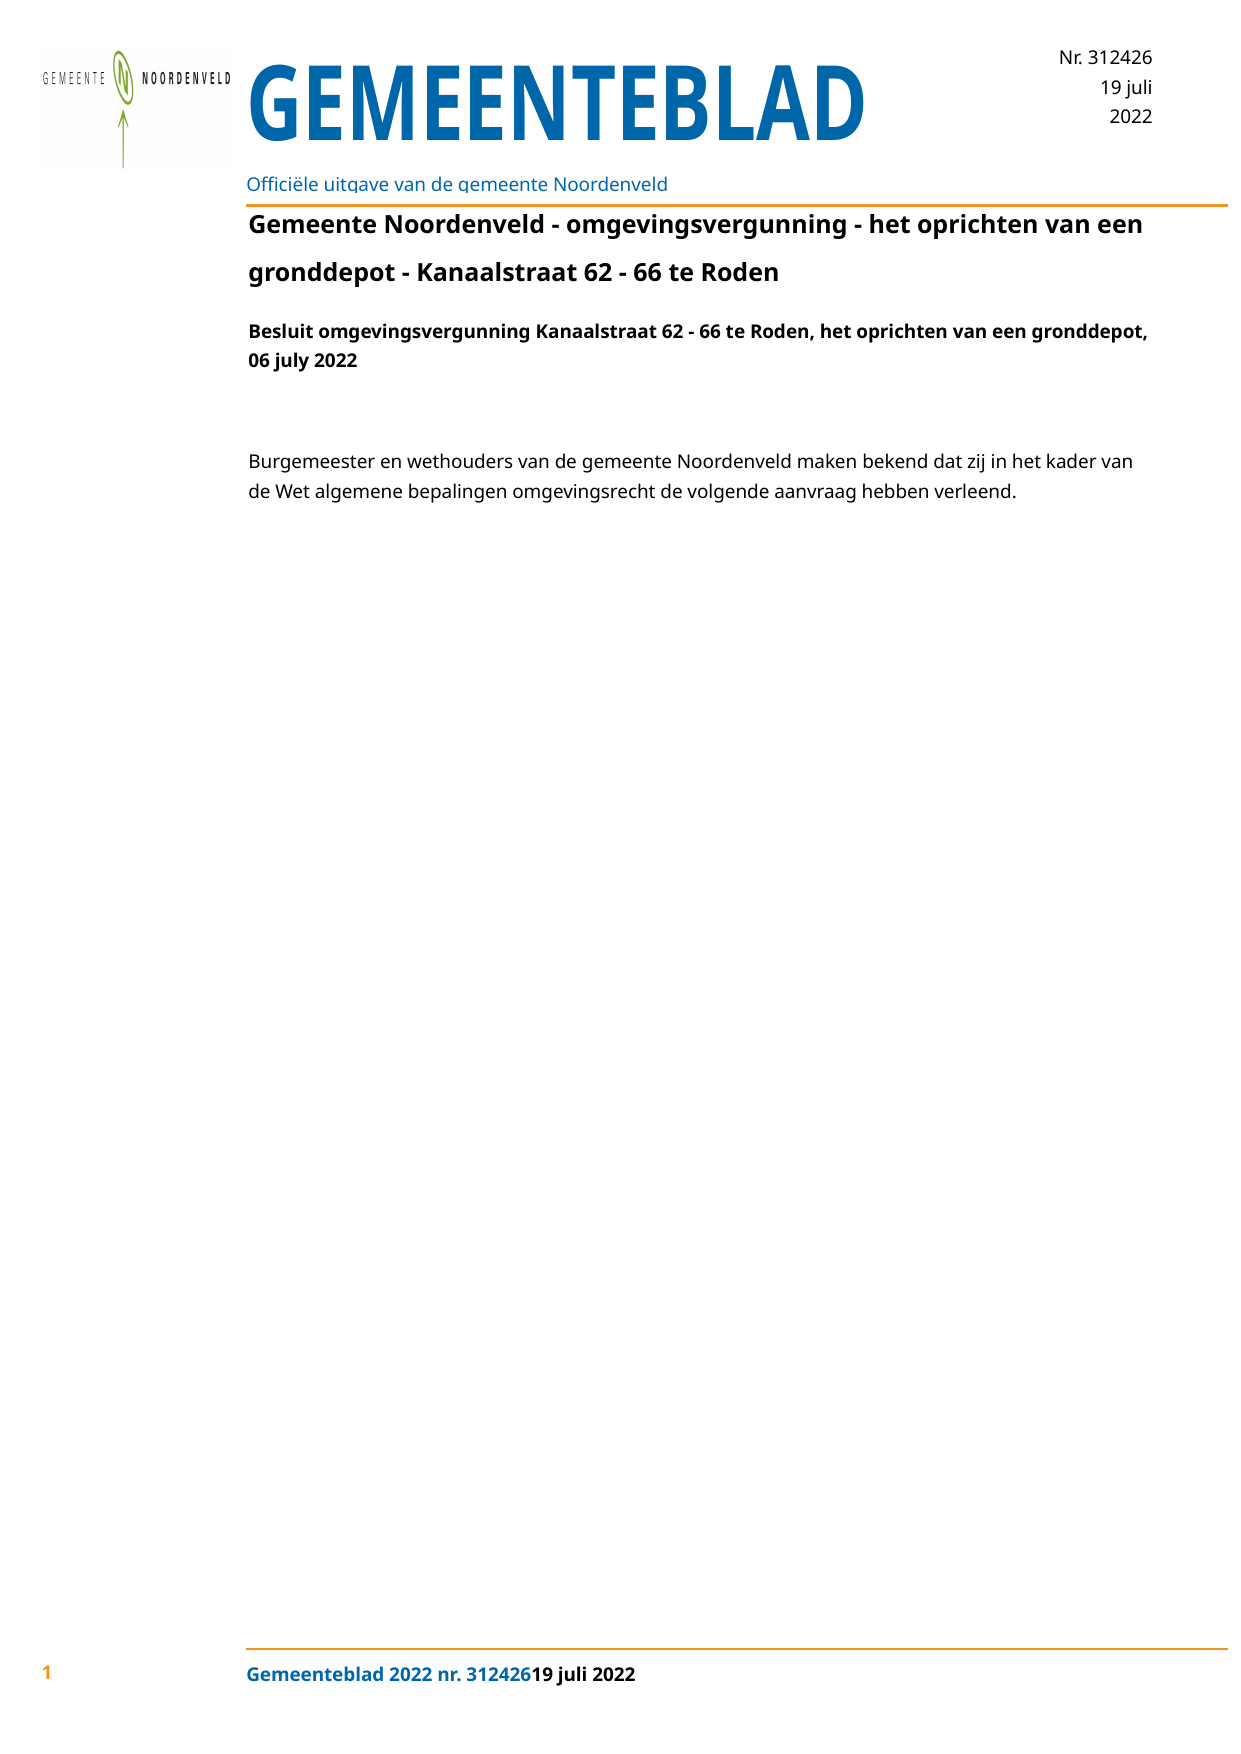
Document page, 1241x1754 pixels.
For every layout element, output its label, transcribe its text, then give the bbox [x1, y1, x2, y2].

text Besluit omgevingsvergunning Kanaalstraat 62 - 66 te Roden, het oprichten van een gronddepot, 06 july 2022 [248, 318, 1152, 373]
text Burgemeester en wethouders van de gemeente Noordenveld maken bekend dat zij in het kader van de Wet algemene bepalingen omgevingsrecht de volgende aanvraag hebben verleend. [248, 448, 1152, 504]
text Gemeente Noordenveld - omgevingsvergunning - het oprichten van een gronddepot - Kanaalstraat 62 - 66 te Roden [248, 207, 1152, 288]
picture [41, 47, 231, 172]
